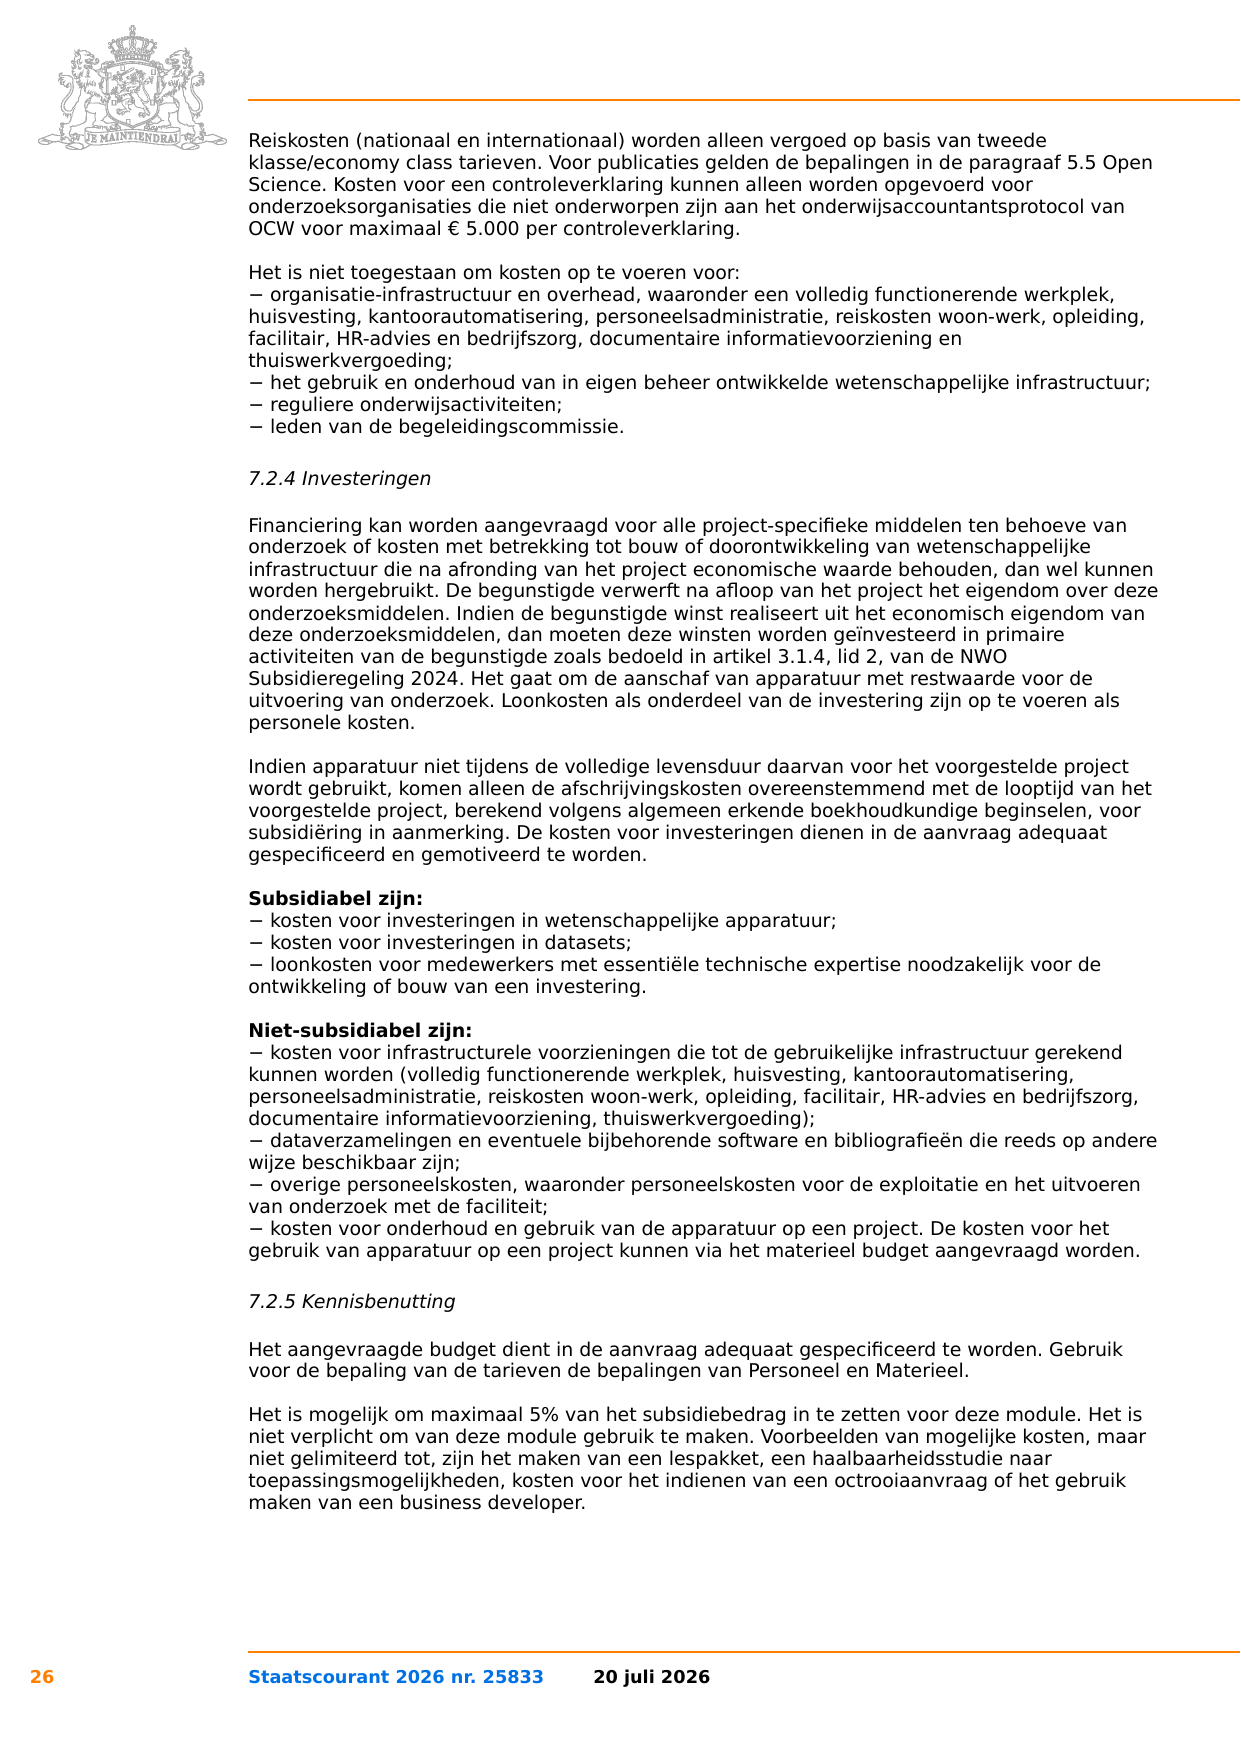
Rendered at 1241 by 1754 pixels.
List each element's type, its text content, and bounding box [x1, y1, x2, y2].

text − organisatie-infrastructuur en overhead, waaronder een volledig functionerende werkplek, huisvesting, kantoorautomatisering, personeelsadministratie, reiskosten woon-werk, opleiding, facilitair, HR-advies en bedrijfszorg, documentaire informatievoorziening en thuiswerkvergoeding; [248, 284, 1163, 372]
text − kosten voor onderhoud en gebruik van de apparatuur op een project. De kosten voor het gebruik van apparatuur op een project kunnen via het materieel budget aangevraagd worden. [248, 1217, 1163, 1261]
text Het aangevraagde budget dient in de aanvraag adequaat gespecificeerd te worden. Gebruik voor de bepaling van de tarieven de bepalingen van Personeel en Materieel. [248, 1338, 1163, 1382]
subtitle 7.2.4 Investeringen [248, 467, 1163, 489]
picture [38, 25, 227, 150]
text Financiering kan worden aangevraagd voor alle project-specifieke middelen ten behoeve van onderzoek of kosten met betrekking tot bouw of doorontwikkeling van wetenschappelijke infrastructuur die na afronding van het project economische waarde behouden, dan wel kunnen worden hergebruikt. De begunstigde verwerft na afloop van het project het eigendom over deze onderzoeksmiddelen. Indien de begunstigde winst realiseert uit het economisch eigendom van deze onderzoeksmiddelen, dan moeten deze winsten worden geïnvesteerd in primaire activiteiten van de begunstigde zoals bedoeld in artikel 3.1.4, lid 2, van de NWO Subsidieregeling 2024. Het gaat om de aanschaf van apparatuur met restwaarde voor de uitvoering van onderzoek. Loonkosten als onderdeel van de investering zijn op te voeren als personele kosten. [248, 514, 1163, 734]
text − loonkosten voor medewerkers met essentiële technische expertise noodzakelijk voor de ontwikkeling of bouw van een investering. [248, 954, 1163, 998]
text Het is niet toegestaan om kosten op te voeren voor: [248, 262, 1163, 284]
text − reguliere onderwijsactiviteiten; [248, 393, 1163, 416]
text − overige personeelskosten, waaronder personeelskosten voor de exploitatie en het uitvoeren van onderzoek met de faciliteit; [248, 1173, 1163, 1217]
text − kosten voor infrastructurele voorzieningen die tot de gebruikelijke infrastructuur gerekend kunnen worden (volledig functionerende werkplek, huisvesting, kantoorautomatisering, personeelsadministratie, reiskosten woon-werk, opleiding, facilitair, HR-advies en bedrijfszorg, documentaire informatievoorziening, thuiswerkvergoeding); [248, 1042, 1163, 1129]
text Niet-subsidiabel zijn: [248, 1020, 1163, 1042]
text Reiskosten (nationaal en internationaal) worden alleen vergoed op basis van tweede klasse/economy class tarieven. Voor publicaties gelden de bepalingen in de paragraaf 5.5 Open Science. Kosten voor een controleverklaring kunnen alleen worden opgevoerd voor onderzoeksorganisaties die niet onderworpen zijn aan het onderwijsaccountantsprotocol van OCW voor maximaal € 5.000 per controleverklaring. [248, 130, 1163, 240]
text − dataverzamelingen en eventuele bijbehorende software en bibliografieën die reeds op andere wijze beschikbaar zijn; [248, 1129, 1163, 1173]
text Het is mogelijk om maximaal 5% van het subsidiebedrag in te zetten voor deze module. Het is niet verplicht om van deze module gebruik te maken. Voorbeelden van mogelijke kosten, maar niet gelimiteerd tot, zijn het maken van een lespakket, een haalbaarheidsstudie naar toepassingsmogelijkheden, kosten voor het indienen van een octrooiaanvraag of het gebruik maken van een business developer. [248, 1404, 1163, 1514]
text Indien apparatuur niet tijdens de volledige levensduur daarvan voor het voorgestelde project wordt gebruikt, komen alleen de afschrijvingskosten overeenstemmend met de looptijd van het voorgestelde project, berekend volgens algemeen erkende boekhoudkundige beginselen, voor subsidiëring in aanmerking. De kosten voor investeringen dienen in de aanvraag adequaat gespecificeerd en gemotiveerd te worden. [248, 756, 1163, 866]
text − leden van de begeleidingscommissie. [248, 416, 1163, 437]
text − kosten voor investeringen in datasets; [248, 932, 1163, 954]
subtitle 7.2.5 Kennisbenutting [248, 1291, 1163, 1313]
text Subsidiabel zijn: [248, 888, 1163, 910]
text − kosten voor investeringen in wetenschappelijke apparatuur; [248, 910, 1163, 932]
text − het gebruik en onderhoud van in eigen beheer ontwikkelde wetenschappelijke infrastructuur; [248, 372, 1163, 393]
